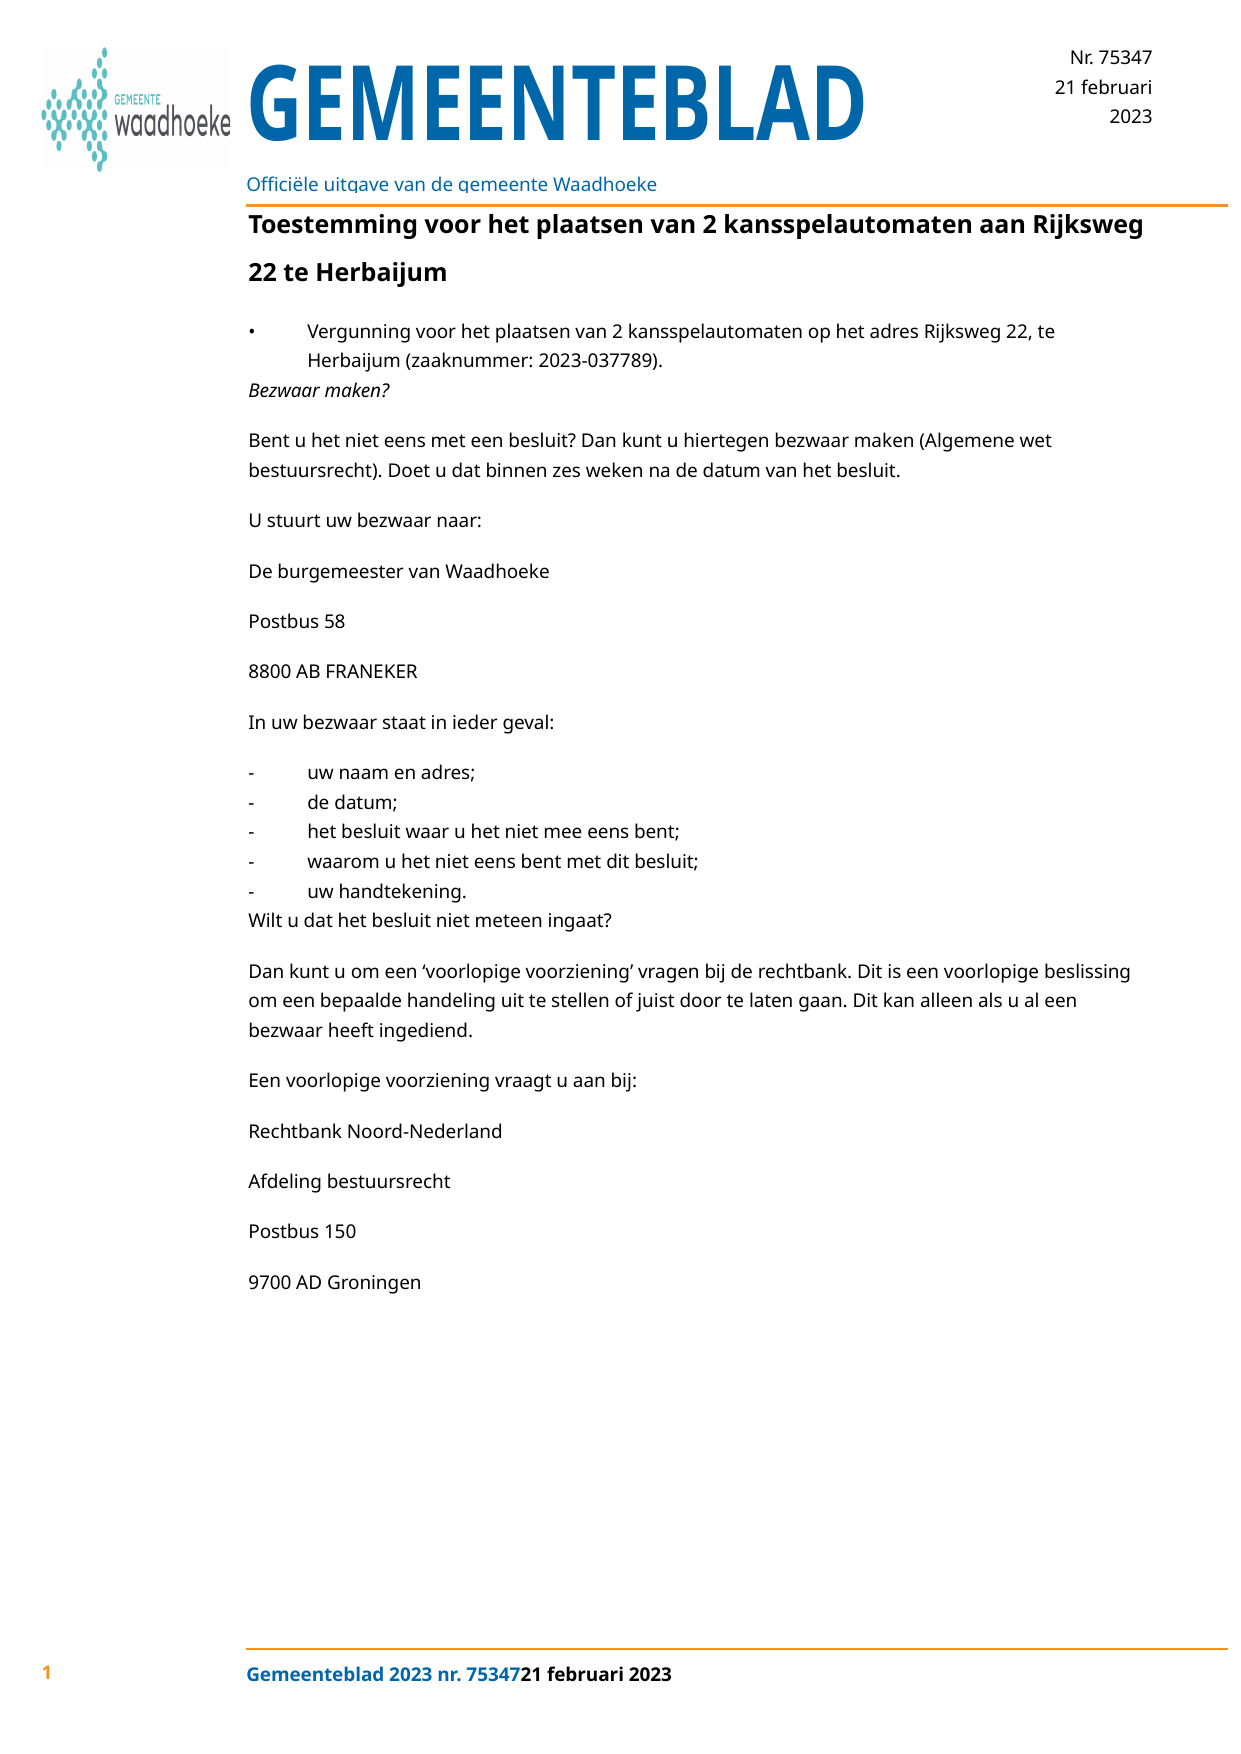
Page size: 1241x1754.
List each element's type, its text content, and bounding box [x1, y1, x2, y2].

text Afdeling bestuursrecht [248, 1168, 1152, 1194]
text In uw bezwaar staat in ieder geval: [248, 709, 1152, 735]
list uw handtekening. [248, 878, 1152, 904]
text Toestemming voor het plaatsen van 2 kansspelautomaten aan Rijksweg 22 te Herbaijum [248, 207, 1152, 288]
text Postbus 58 [248, 608, 1152, 634]
list waarom u het niet eens bent met dit besluit; [248, 848, 1152, 874]
text 9700 AD Groningen [248, 1269, 1152, 1295]
text Postbus 150 [248, 1219, 1152, 1244]
text Wilt u dat het besluit niet meteen ingaat? [248, 907, 1152, 933]
text Dan kunt u om een ‘voorlopige voorziening’ vragen bij de rechtbank. Dit is een voorlopige beslissing om een bepaalde handeling uit te stellen of juist door te laten gaan. Dit kan alleen als u al een bezwaar heeft ingediend. [248, 958, 1152, 1043]
list het besluit waar u het niet mee eens bent; [248, 819, 1152, 844]
text De burgemeester van Waadhoeke [248, 558, 1152, 584]
text U stuurt uw bezwaar naar: [248, 507, 1152, 533]
text Een voorlopige voorziening vraagt u aan bij: [248, 1067, 1152, 1093]
list de datum; [248, 789, 1152, 815]
text Rechtbank Noord-Nederland [248, 1118, 1152, 1144]
text Bent u het niet eens met een besluit? Dan kunt u hiertegen bezwaar maken (Algemene wet bestuursrecht). Doet u dat binnen zes weken na de datum van het besluit. [248, 427, 1152, 483]
list uw naam en adres; [248, 759, 1152, 785]
picture [41, 47, 231, 172]
text Bezwaar maken? [248, 377, 1152, 403]
list Vergunning voor het plaatsen van 2 kansspelautomaten op het adres Rijksweg 22, te Herbaijum (zaaknummer: 2023-037789). [248, 318, 1152, 373]
text 8800 AB FRANEKER [248, 659, 1152, 684]
